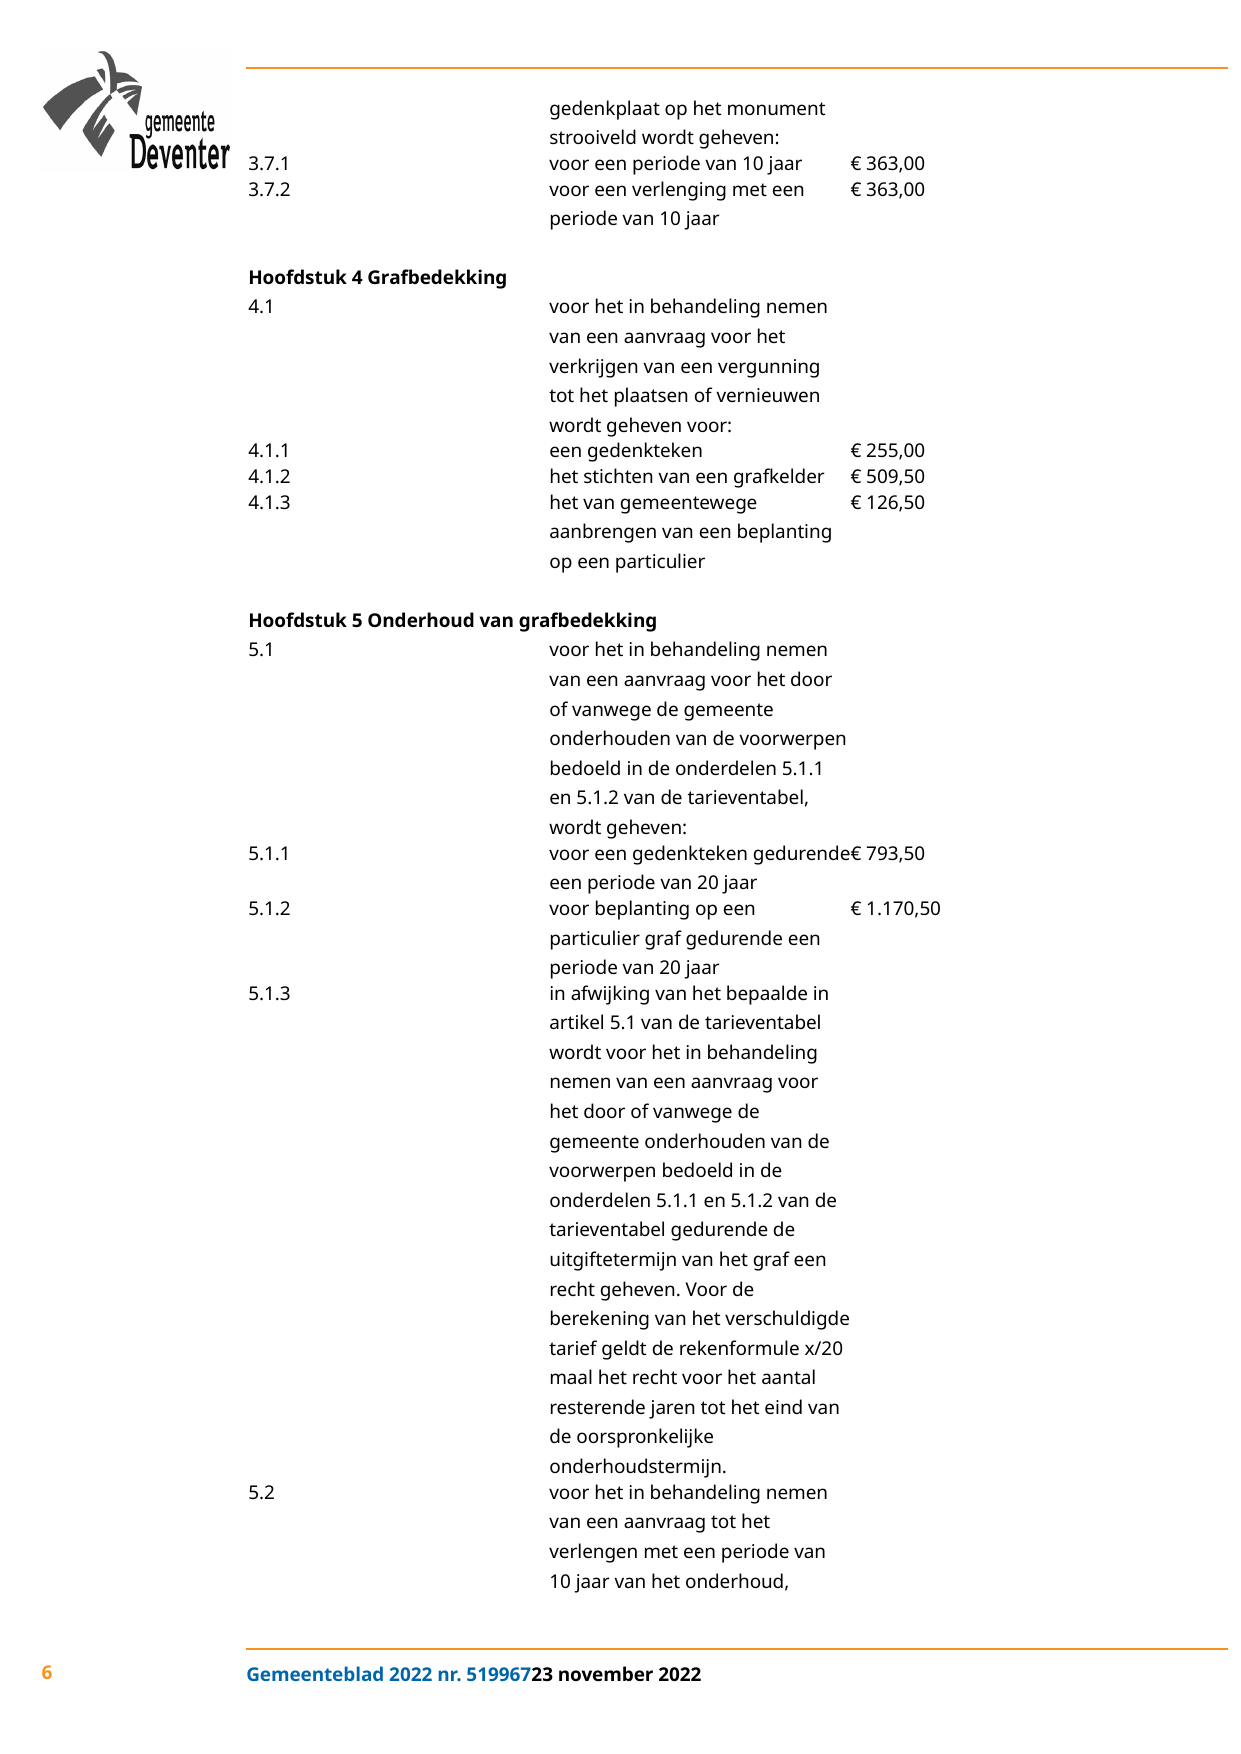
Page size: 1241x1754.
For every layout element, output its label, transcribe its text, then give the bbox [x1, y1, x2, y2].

table_cell 5.1.1 [248, 840, 549, 895]
table_cell € 793,50 [850, 840, 1152, 895]
table_cell € 255,00 [850, 438, 1152, 463]
table_cell 4.1.1 [248, 438, 549, 463]
table_cell [248, 95, 549, 150]
table_cell [850, 1479, 1152, 1593]
table_cell voor het in behandeling nemen van een aanvraag tot het verlengen met een periode van 10 jaar van het onderhoud, [549, 1479, 850, 1593]
table_cell het van gemeentewege aanbrengen van een beplanting op een particulier [549, 489, 850, 574]
table_cell een gedenkteken [549, 438, 850, 463]
table_cell [850, 95, 1152, 150]
table_cell voor een verlenging met een periode van 10 jaar [549, 176, 850, 231]
table_cell in afwijking van het bepaalde in artikel 5.1 van de tarieventabel wordt voor het in behandeling nemen van een aanvraag voor het door of vanwege de gemeente onderhouden van de voorwerpen bedoeld in de onderdelen 5.1.1 en 5.1.2 van de tarieventabel gedurende de uitgiftetermijn van het graf een recht geheven. Voor de berekening van het verschuldigde tarief geldt de rekenformule x/20 maal het recht voor het aantal resterende jaren tot het eind van de oorspronkelijke onderhoudstermijn. [549, 980, 850, 1479]
table_cell € 509,50 [850, 464, 1152, 489]
table_cell 4.1.3 [248, 489, 549, 574]
table_header 5.1 [248, 637, 549, 840]
table_cell 3.7.2 [248, 176, 549, 231]
table_cell € 1.170,50 [850, 895, 1152, 980]
table_cell 4.1.2 [248, 464, 549, 489]
table_cell 5.1.2 [248, 895, 549, 980]
table_header voor het in behandeling nemen van een aanvraag voor het verkrijgen van een vergunning tot het plaatsen of vernieuwen wordt geheven voor: [549, 294, 850, 438]
table_cell 3.7.1 [248, 150, 549, 176]
table_cell het stichten van een grafkelder [549, 464, 850, 489]
text Hoofdstuk 4 Grafbedekking [248, 264, 1152, 290]
table_cell € 126,50 [850, 489, 1152, 574]
text Hoofdstuk 5 Onderhoud van grafbedekking [248, 607, 1152, 633]
table_header 4.1 [248, 294, 549, 438]
table_header [850, 294, 1152, 438]
table_cell 5.1.3 [248, 980, 549, 1479]
table_cell voor beplanting op een particulier graf gedurende een periode van 20 jaar [549, 895, 850, 980]
table_cell voor een gedenkteken gedurende een periode van 20 jaar [549, 840, 850, 895]
table_cell [850, 980, 1152, 1479]
table_cell 5.2 [248, 1479, 549, 1593]
table_header voor het in behandeling nemen van een aanvraag voor het door of vanwege de gemeente onderhouden van de voorwerpen bedoeld in de onderdelen 5.1.1 en 5.1.2 van de tarieventabel, wordt geheven: [549, 637, 850, 840]
table_cell € 363,00 [850, 176, 1152, 231]
table_cell gedenkplaat op het monument strooiveld wordt geheven: [549, 95, 850, 150]
table_cell voor een periode van 10 jaar [549, 150, 850, 176]
picture [41, 47, 231, 172]
table_header [850, 637, 1152, 840]
table_cell € 363,00 [850, 150, 1152, 176]
